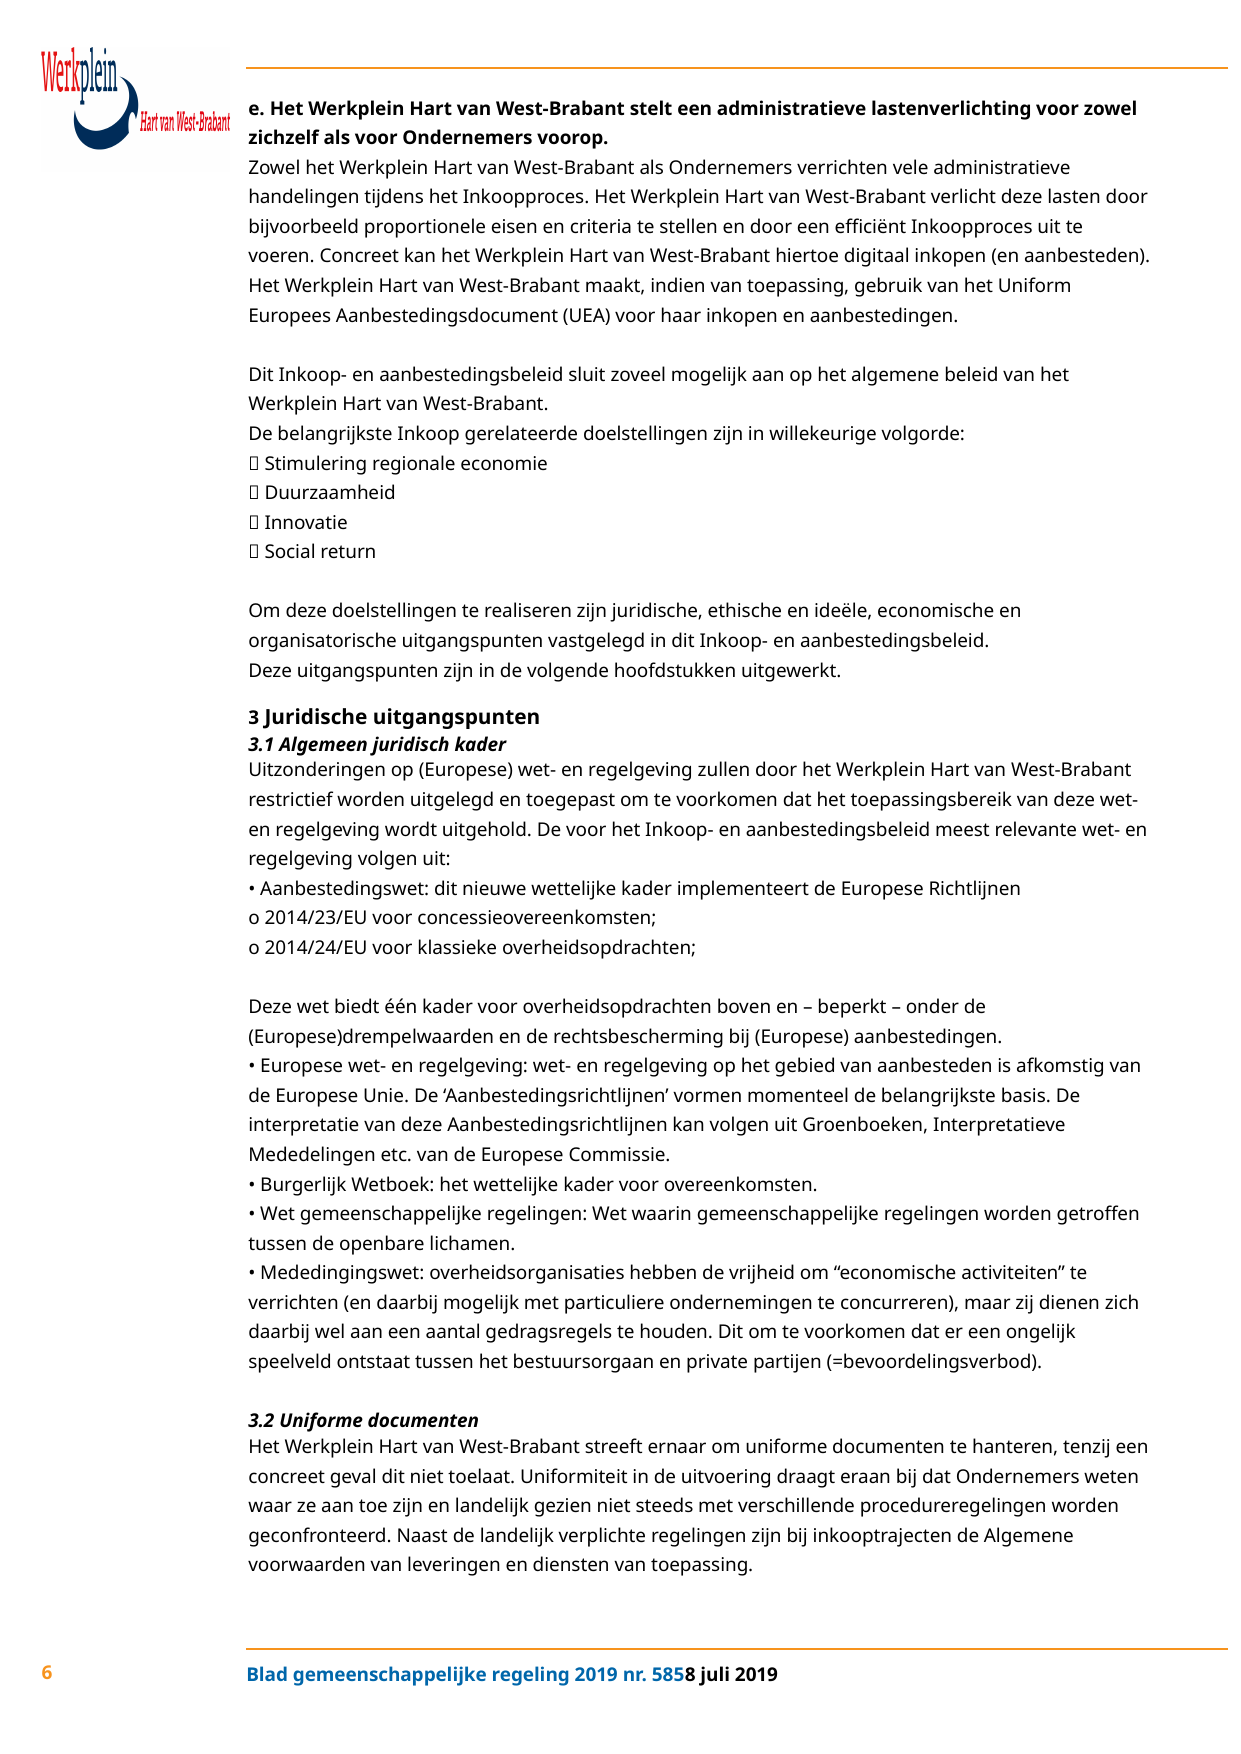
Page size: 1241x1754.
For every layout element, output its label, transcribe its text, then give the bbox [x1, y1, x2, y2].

text o 2014/24/EU voor klassieke overheidsopdrachten; [248, 934, 1152, 960]
text  Stimulering regionale economie [248, 450, 1152, 476]
text 3.2 Uniforme documenten [248, 1407, 1152, 1433]
text Uitzonderingen op (Europese) wet- en regelgeving zullen door het Werkplein Hart van West-Brabant restrictief worden uitgelegd en toegepast om te voorkomen dat het toepassingsbereik van deze wet- en regelgeving wordt uitgehold. De voor het Inkoop- en aanbestedingsbeleid meest relevante wet- en regelgeving volgen uit: [248, 757, 1152, 871]
text • Mededingingswet: overheidsorganisaties hebben de vrijheid om “economische activiteiten” te verrichten (en daarbij mogelijk met particuliere ondernemingen te concurreren), maar zij dienen zich daarbij wel aan een aantal gedragsregels te houden. Dit om te voorkomen dat er een ongelijk speelveld ontstaat tussen het bestuursorgaan en private partijen (=bevoordelingsverbod). [248, 1259, 1152, 1374]
text 3.1 Algemeen juridisch kader [248, 731, 1152, 757]
picture [41, 47, 231, 172]
text Deze uitgangspunten zijn in de volgende hoofdstukken uitgewerkt. [248, 657, 1152, 683]
text Dit Inkoop- en aanbestedingsbeleid sluit zoveel mogelijk aan op het algemene beleid van het Werkplein Hart van West-Brabant. [248, 361, 1152, 416]
text Om deze doelstellingen te realiseren zijn juridische, ethische en ideële, economische en organisatorische uitgangspunten vastgelegd in dit Inkoop- en aanbestedingsbeleid. [248, 598, 1152, 653]
text • Europese wet- en regelgeving: wet- en regelgeving op het gebied van aanbesteden is afkomstig van de Europese Unie. De ‘Aanbestedingsrichtlijnen’ vormen momenteel de belangrijkste basis. De interpretatie van deze Aanbestedingsrichtlijnen kan volgen uit Groenboeken, Interpretatieve Mededelingen etc. van de Europese Commissie. [248, 1052, 1152, 1167]
text  Duurzaamheid [248, 479, 1152, 505]
text Zowel het Werkplein Hart van West-Brabant als Ondernemers verrichten vele administratieve handelingen tijdens het Inkoopproces. Het Werkplein Hart van West-Brabant verlicht deze lasten door bijvoorbeeld proportionele eisen en criteria te stellen en door een efficiënt Inkoopproces uit te voeren. Concreet kan het Werkplein Hart van West-Brabant hiertoe digitaal inkopen (en aanbesteden). Het Werkplein Hart van West-Brabant maakt, indien van toepassing, gebruik van het Uniform Europees Aanbestedingsdocument (UEA) voor haar inkopen en aanbestedingen. [248, 154, 1152, 328]
text  Innovatie [248, 509, 1152, 535]
text • Burgerlijk Wetboek: het wettelijke kader voor overeenkomsten. [248, 1171, 1152, 1197]
text 3 Juridische uitgangspunten [248, 702, 1152, 731]
text e. Het Werkplein Hart van West-Brabant stelt een administratieve lastenverlichting voor zowel zichzelf als voor Ondernemers voorop. [248, 95, 1152, 150]
text • Aanbestedingswet: dit nieuwe wettelijke kader implementeert de Europese Richtlijnen [248, 875, 1152, 901]
text o 2014/23/EU voor concessieovereenkomsten; [248, 904, 1152, 930]
text De belangrijkste Inkoop gerelateerde doelstellingen zijn in willekeurige volgorde: [248, 420, 1152, 446]
text Het Werkplein Hart van West-Brabant streeft ernaar om uniforme documenten te hanteren, tenzij een concreet geval dit niet toelaat. Uniformiteit in de uitvoering draagt eraan bij dat Ondernemers weten waar ze aan toe zijn en landelijk gezien niet steeds met verschillende procedureregelingen worden geconfronteerd. Naast de landelijk verplichte regelingen zijn bij inkooptrajecten de Algemene voorwaarden van leveringen en diensten van toepassing. [248, 1433, 1152, 1577]
text  Social return [248, 538, 1152, 564]
text • Wet gemeenschappelijke regelingen: Wet waarin gemeenschappelijke regelingen worden getroffen tussen de openbare lichamen. [248, 1200, 1152, 1256]
text Deze wet biedt één kader voor overheidsopdrachten boven en – beperkt – onder de (Europese)drempelwaarden en de rechtsbescherming bij (Europese) aanbestedingen. [248, 993, 1152, 1049]
